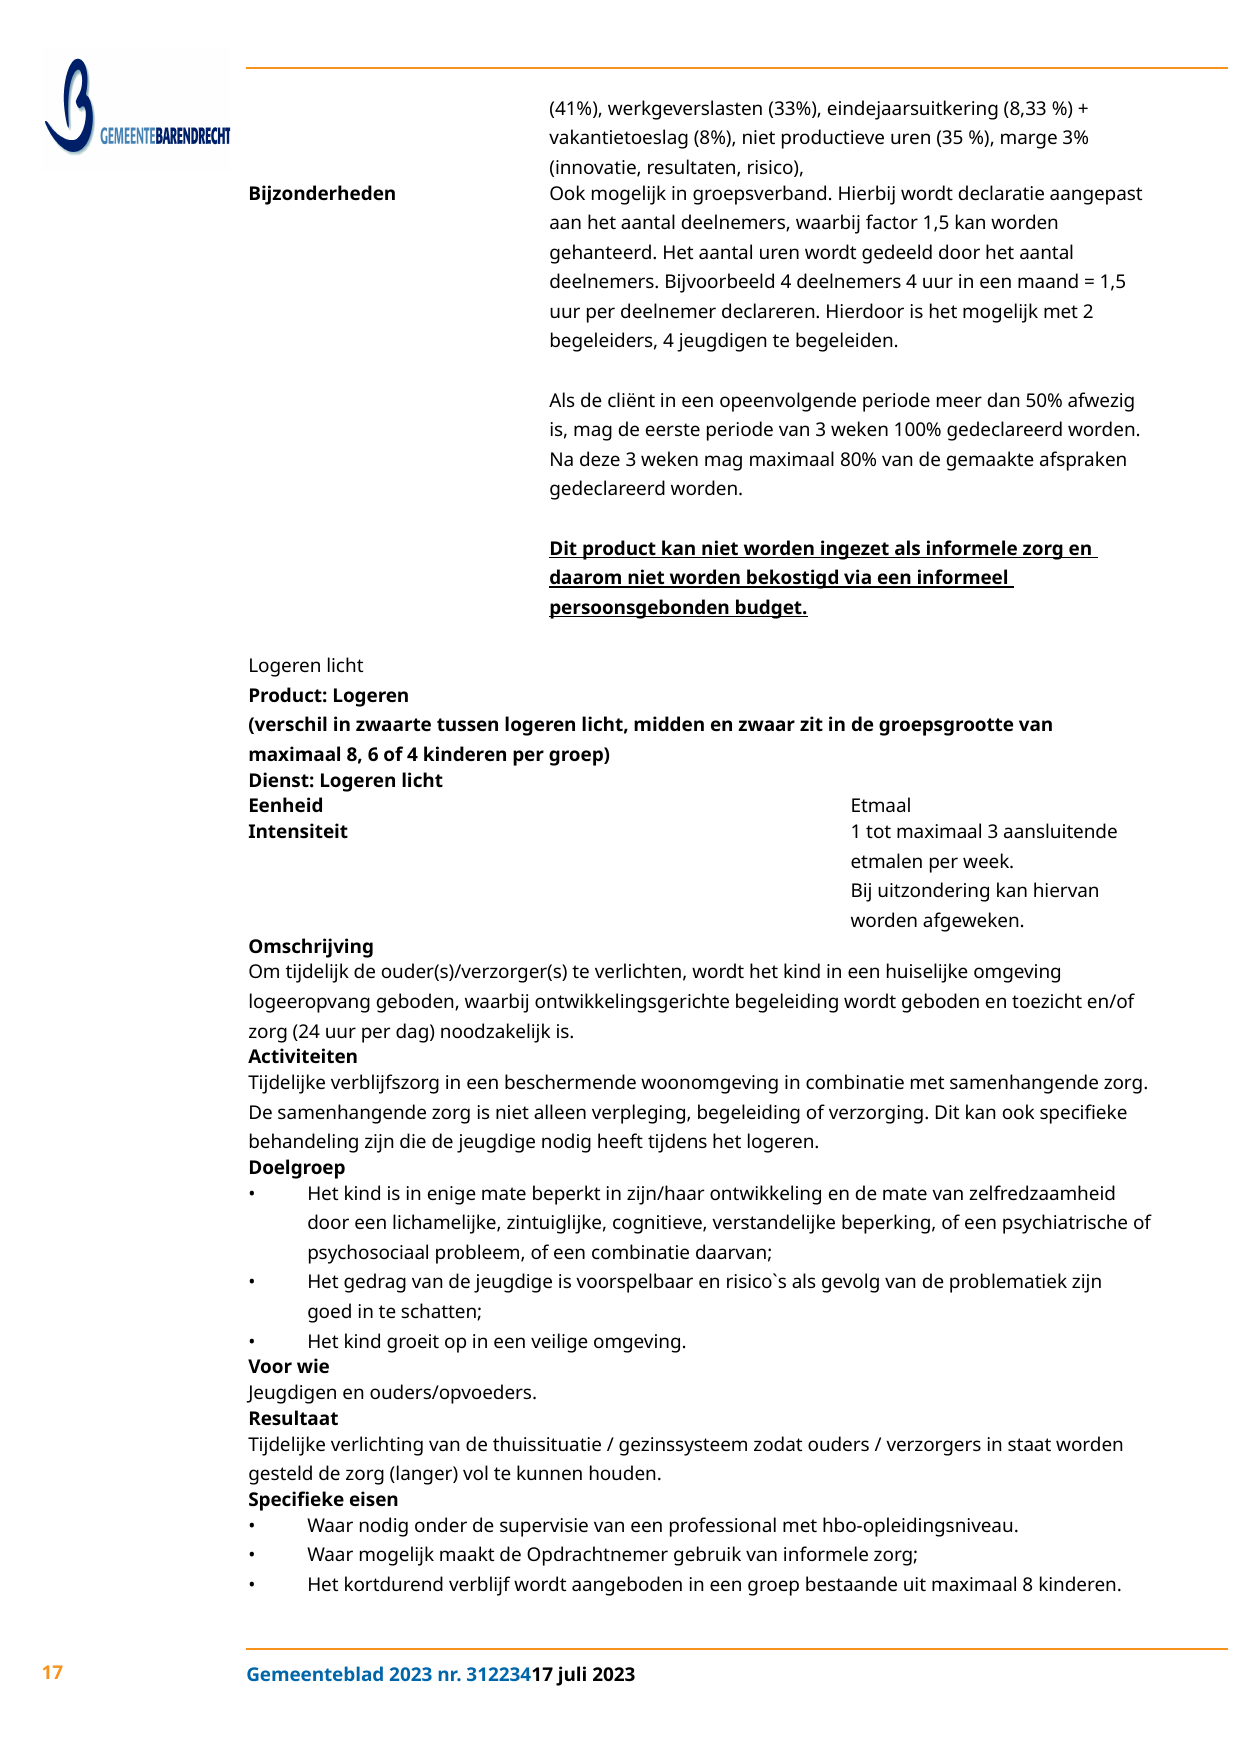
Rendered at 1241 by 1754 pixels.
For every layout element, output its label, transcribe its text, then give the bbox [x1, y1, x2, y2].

table_cell Het kind is in enige mate beperkt in zijn/haar ontwikkeling en de mate van zelfredzaamheid door een lichamelijke, zintuiglijke, cognitieve, verstandelijke beperking, of een psychiatrische of psychosociaal probleem, of een combinatie daarvan; Het gedrag van de jeugdige is voorspelbaar en risico`s als gevolg van de problematiek zijn goed in te schatten; Het kind groeit op in een veilige omgeving. [248, 1180, 1152, 1353]
table_cell Activiteiten [248, 1044, 1152, 1069]
table_header Product: Logeren (verschil in zwaarte tussen logeren licht, midden en zwaar zit in de groepsgrootte van maximaal 8, 6 of 4 kinderen per groep) [248, 682, 1152, 767]
table_cell Waar nodig onder de supervisie van een professional met hbo-opleidingsniveau. Waar mogelijk maakt de Opdrachtnemer gebruik van informele zorg; Het kortdurend verblijf wordt aangeboden in een groep bestaande uit maximaal 8 kinderen. [248, 1512, 1152, 1597]
table_cell Dienst: Logeren licht [248, 767, 1152, 793]
table_cell Doelgroep [248, 1154, 1152, 1180]
table_cell 1 tot maximaal 3 aansluitende etmalen per week. Bij uitzondering kan hiervan worden afgeweken. [850, 819, 1152, 933]
table_cell Omschrijving [248, 933, 1152, 959]
table_cell [248, 95, 549, 180]
table_cell Tijdelijke verlichting van de thuissituatie / gezinssysteem zodat ouders / verzorgers in staat worden gesteld de zorg (langer) vol te kunnen houden. [248, 1431, 1152, 1486]
table_cell Bijzonderheden [248, 180, 549, 619]
picture [41, 47, 231, 172]
table_cell Etmaal [850, 793, 1152, 818]
table_cell Tijdelijke verblijfszorg in een beschermende woonomgeving in combinatie met samenhangende zorg. De samenhangende zorg is niet alleen verpleging, begeleiding of verzorging. Dit kan ook specifieke behandeling zijn die de jeugdige nodig heeft tijdens het logeren. [248, 1069, 1152, 1154]
table_cell Intensiteit [248, 819, 850, 933]
table_cell Specifieke eisen [248, 1486, 1152, 1512]
table_cell Eenheid [248, 793, 850, 818]
table_cell Voor wie [248, 1354, 850, 1379]
text Logeren licht [248, 652, 1152, 678]
table_cell Jeugdigen en ouders/opvoeders. [248, 1379, 1152, 1405]
table_cell Resultaat [248, 1405, 1152, 1431]
table_cell (41%), werkgeverslasten (33%), eindejaarsuitkering (8,33 %) + vakantietoeslag (8%), niet productieve uren (35 %), marge 3% (innovatie, resultaten, risico), [549, 95, 1152, 180]
table_cell Ook mogelijk in groepsverband. Hierbij wordt declaratie aangepast aan het aantal deelnemers, waarbij factor 1,5 kan worden gehanteerd. Het aantal uren wordt gedeeld door het aantal deelnemers. Bijvoorbeeld 4 deelnemers 4 uur in een maand = 1,5 uur per deelnemer declareren. Hierdoor is het mogelijk met 2 begeleiders, 4 jeugdigen te begeleiden. Als de cliënt in een opeenvolgende periode meer dan 50% afwezig is, mag de eerste periode van 3 weken 100% gedeclareerd worden. Na deze 3 weken mag maximaal 80% van de gemaakte afspraken gedeclareerd worden. Dit product kan niet worden ingezet als informele zorg en daarom niet worden bekostigd via een informeel persoonsgebonden budget. [549, 180, 1152, 619]
table_cell Om tijdelijk de ouder(s)/verzorger(s) te verlichten, wordt het kind in een huiselijke omgeving logeeropvang geboden, waarbij ontwikkelingsgerichte begeleiding wordt geboden en toezicht en/of zorg (24 uur per dag) noodzakelijk is. [248, 959, 1152, 1043]
table_cell [850, 1354, 1152, 1379]
